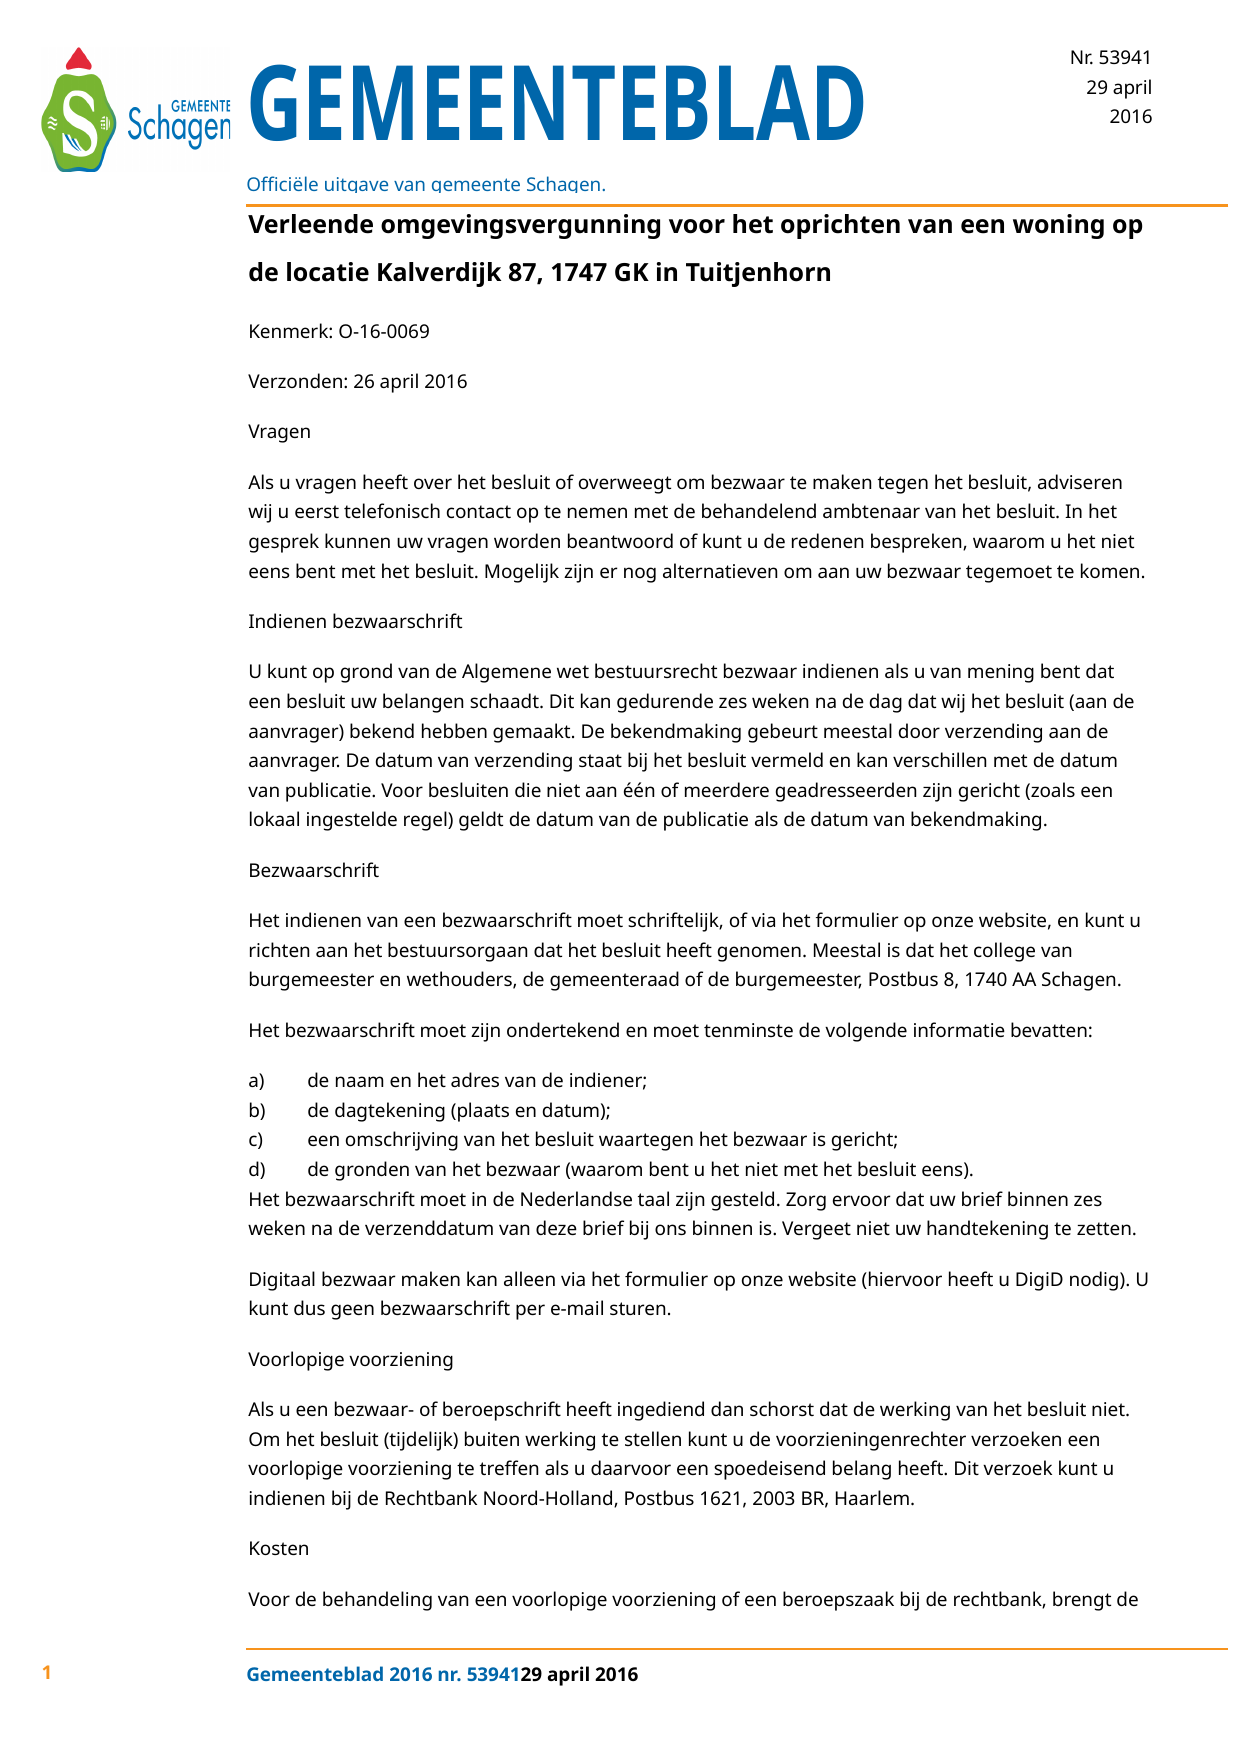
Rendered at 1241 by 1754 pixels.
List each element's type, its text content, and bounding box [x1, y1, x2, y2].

list de naam en het adres van de indiener; [248, 1067, 1152, 1093]
text Voorlopige voorziening [248, 1346, 1152, 1372]
text Digitaal bezwaar maken kan alleen via het formulier op onze website (hiervoor heeft u DigiD nodig). U kunt dus geen bezwaarschrift per e-mail sturen. [248, 1266, 1152, 1321]
text Indienen bezwaarschrift [248, 608, 1152, 634]
picture [41, 47, 231, 172]
text Verleende omgevingsvergunning voor het oprichten van een woning op de locatie Kalverdijk 87, 1747 GK in Tuitjenhorn [248, 207, 1152, 288]
text Vragen [248, 419, 1152, 444]
text Voor de behandeling van een voorlopige voorziening of een beroepszaak bij de rechtbank, brengt de [248, 1586, 1152, 1612]
text Kenmerk: O-16-0069 [248, 318, 1152, 344]
text Als u vragen heeft over het besluit of overweegt om bezwaar te maken tegen het besluit, adviseren wij u eerst telefonisch contact op te nemen met de behandelend ambtenaar van het besluit. In het gesprek kunnen uw vragen worden beantwoord of kunt u de redenen bespreken, waarom u het niet eens bent met het besluit. Mogelijk zijn er nog alternatieven om aan uw bezwaar tegemoet te komen. [248, 469, 1152, 584]
text Het bezwaarschrift moet zijn ondertekend en moet tenminste de volgende informatie bevatten: [248, 1017, 1152, 1043]
text Bezwaarschrift [248, 857, 1152, 883]
text Verzonden: 26 april 2016 [248, 368, 1152, 394]
text Het indienen van een bezwaarschrift moet schriftelijk, of via het formulier op onze website, en kunt u richten aan het bestuursorgaan dat het besluit heeft genomen. Meestal is dat het college van burgemeester en wethouders, de gemeenteraad of de burgemeester, Postbus 8, 1740 AA Schagen. [248, 907, 1152, 992]
list de gronden van het bezwaar (waarom bent u het niet met het besluit eens). [248, 1156, 1152, 1182]
list de dagtekening (plaats en datum); [248, 1097, 1152, 1123]
list een omschrijving van het besluit waartegen het bezwaar is gericht; [248, 1127, 1152, 1152]
text Het bezwaarschrift moet in de Nederlandse taal zijn gesteld. Zorg ervoor dat uw brief binnen zes weken na de verzenddatum van deze brief bij ons binnen is. Vergeet niet uw handtekening te zetten. [248, 1186, 1152, 1241]
text Als u een bezwaar- of beroepschrift heeft ingediend dan schorst dat de werking van het besluit niet. Om het besluit (tijdelijk) buiten werking te stellen kunt u de voorzieningenrechter verzoeken een voorlopige voorziening te treffen als u daarvoor een spoedeisend belang heeft. Dit verzoek kunt u indienen bij de Rechtbank Noord-Holland, Postbus 1621, 2003 BR, Haarlem. [248, 1396, 1152, 1511]
text Kosten [248, 1535, 1152, 1561]
text U kunt op grond van de Algemene wet bestuursrecht bezwaar indienen als u van mening bent dat een besluit uw belangen schaadt. Dit kan gedurende zes weken na de dag dat wij het besluit (aan de aanvrager) bekend hebben gemaakt. De bekendmaking gebeurt meestal door verzending aan de aanvrager. De datum van verzending staat bij het besluit vermeld en kan verschillen met de datum van publicatie. Voor besluiten die niet aan één of meerdere geadresseerden zijn gericht (zoals een lokaal ingestelde regel) geldt de datum van de publicatie als de datum van bekendmaking. [248, 659, 1152, 832]
